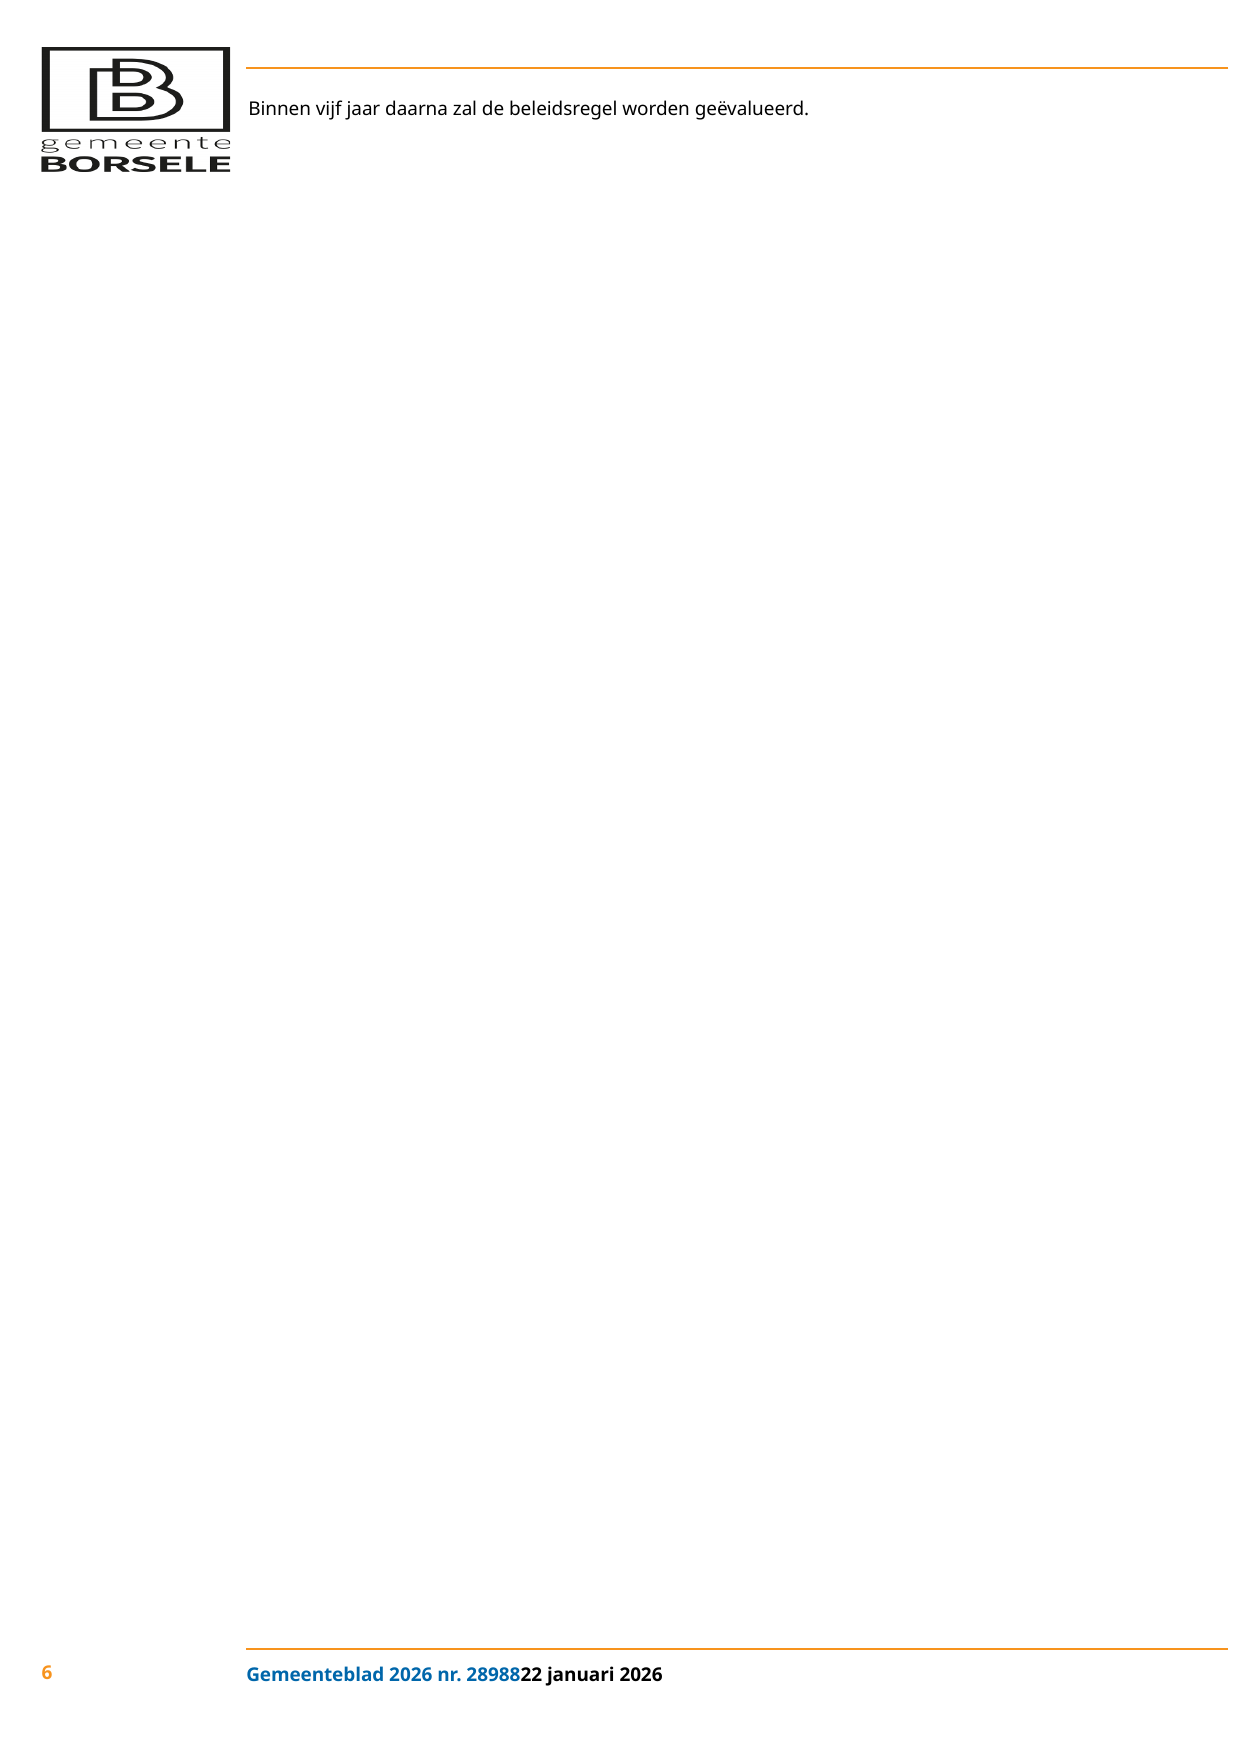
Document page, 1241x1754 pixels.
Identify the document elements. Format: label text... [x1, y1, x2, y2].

text Binnen vijf jaar daarna zal de beleidsregel worden geëvalueerd. [248, 95, 1152, 121]
picture [41, 47, 231, 172]
